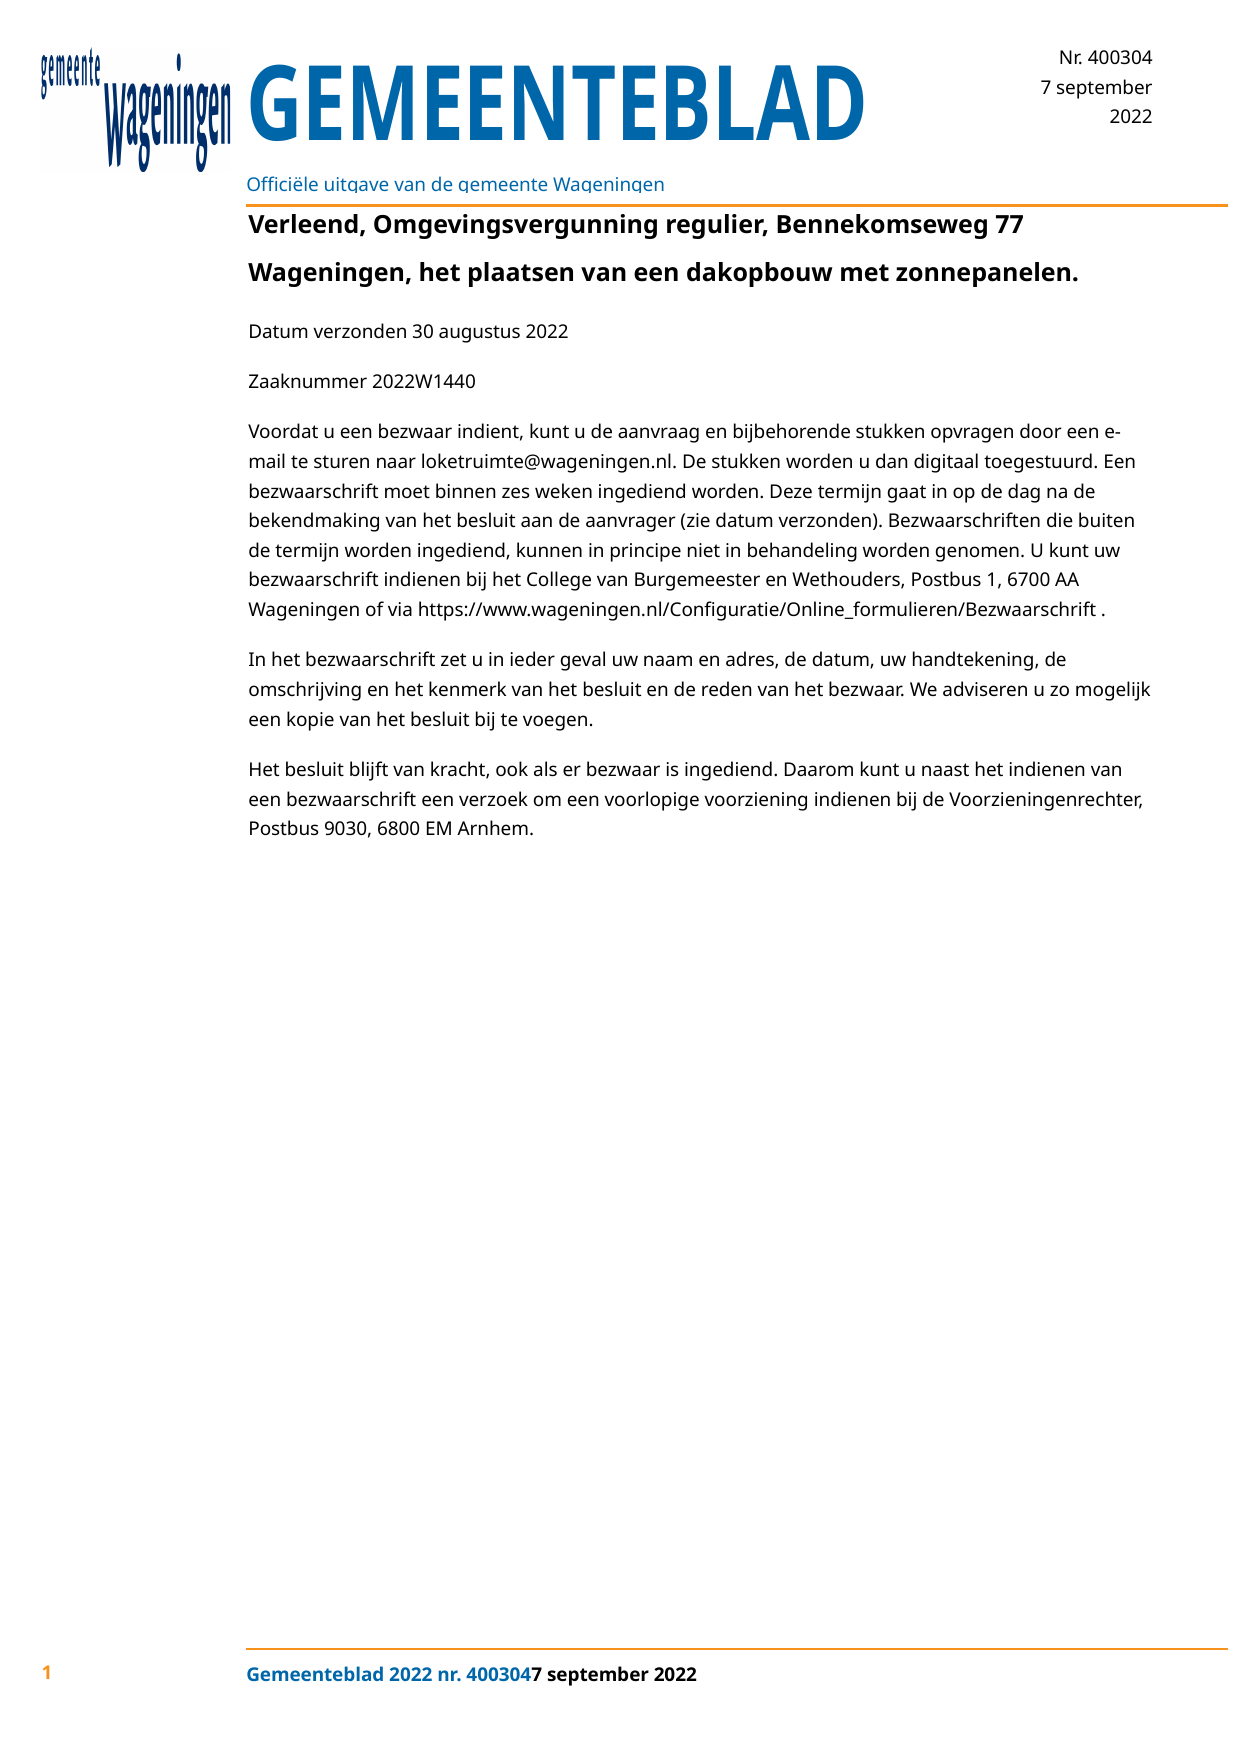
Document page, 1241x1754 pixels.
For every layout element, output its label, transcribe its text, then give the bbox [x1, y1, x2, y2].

text Verleend, Omgevingsvergunning regulier, Bennekomseweg 77 Wageningen, het plaatsen van een dakopbouw met zonnepanelen. [248, 207, 1152, 288]
text In het bezwaarschrift zet u in ieder geval uw naam en adres, de datum, uw handtekening, de omschrijving en het kenmerk van het besluit en de reden van het bezwaar. We adviseren u zo mogelijk een kopie van het besluit bij te voegen. [248, 647, 1152, 732]
text Datum verzonden 30 augustus 2022 [248, 318, 1152, 344]
picture [41, 47, 231, 172]
text Het besluit blijft van kracht, ook als er bezwaar is ingediend. Daarom kunt u naast het indienen van een bezwaarschrift een verzoek om een voorlopige voorziening indienen bij de Voorzieningenrechter, Postbus 9030, 6800 EM Arnhem. [248, 756, 1152, 841]
text Voordat u een bezwaar indient, kunt u de aanvraag en bijbehorende stukken opvragen door een e-mail te sturen naar loketruimte@wageningen.nl. De stukken worden u dan digitaal toegestuurd. Een bezwaarschrift moet binnen zes weken ingediend worden. Deze termijn gaat in op de dag na de bekendmaking van het besluit aan de aanvrager (zie datum verzonden). Bezwaarschriften die buiten de termijn worden ingediend, kunnen in principe niet in behandeling worden genomen. U kunt uw bezwaarschrift indienen bij het College van Burgemeester en Wethouders, Postbus 1, 6700 AA Wageningen of via https://www.wageningen.nl/Configuratie/Online_formulieren/Bezwaarschrift . [248, 419, 1152, 622]
text Zaaknummer 2022W1440 [248, 368, 1152, 394]
